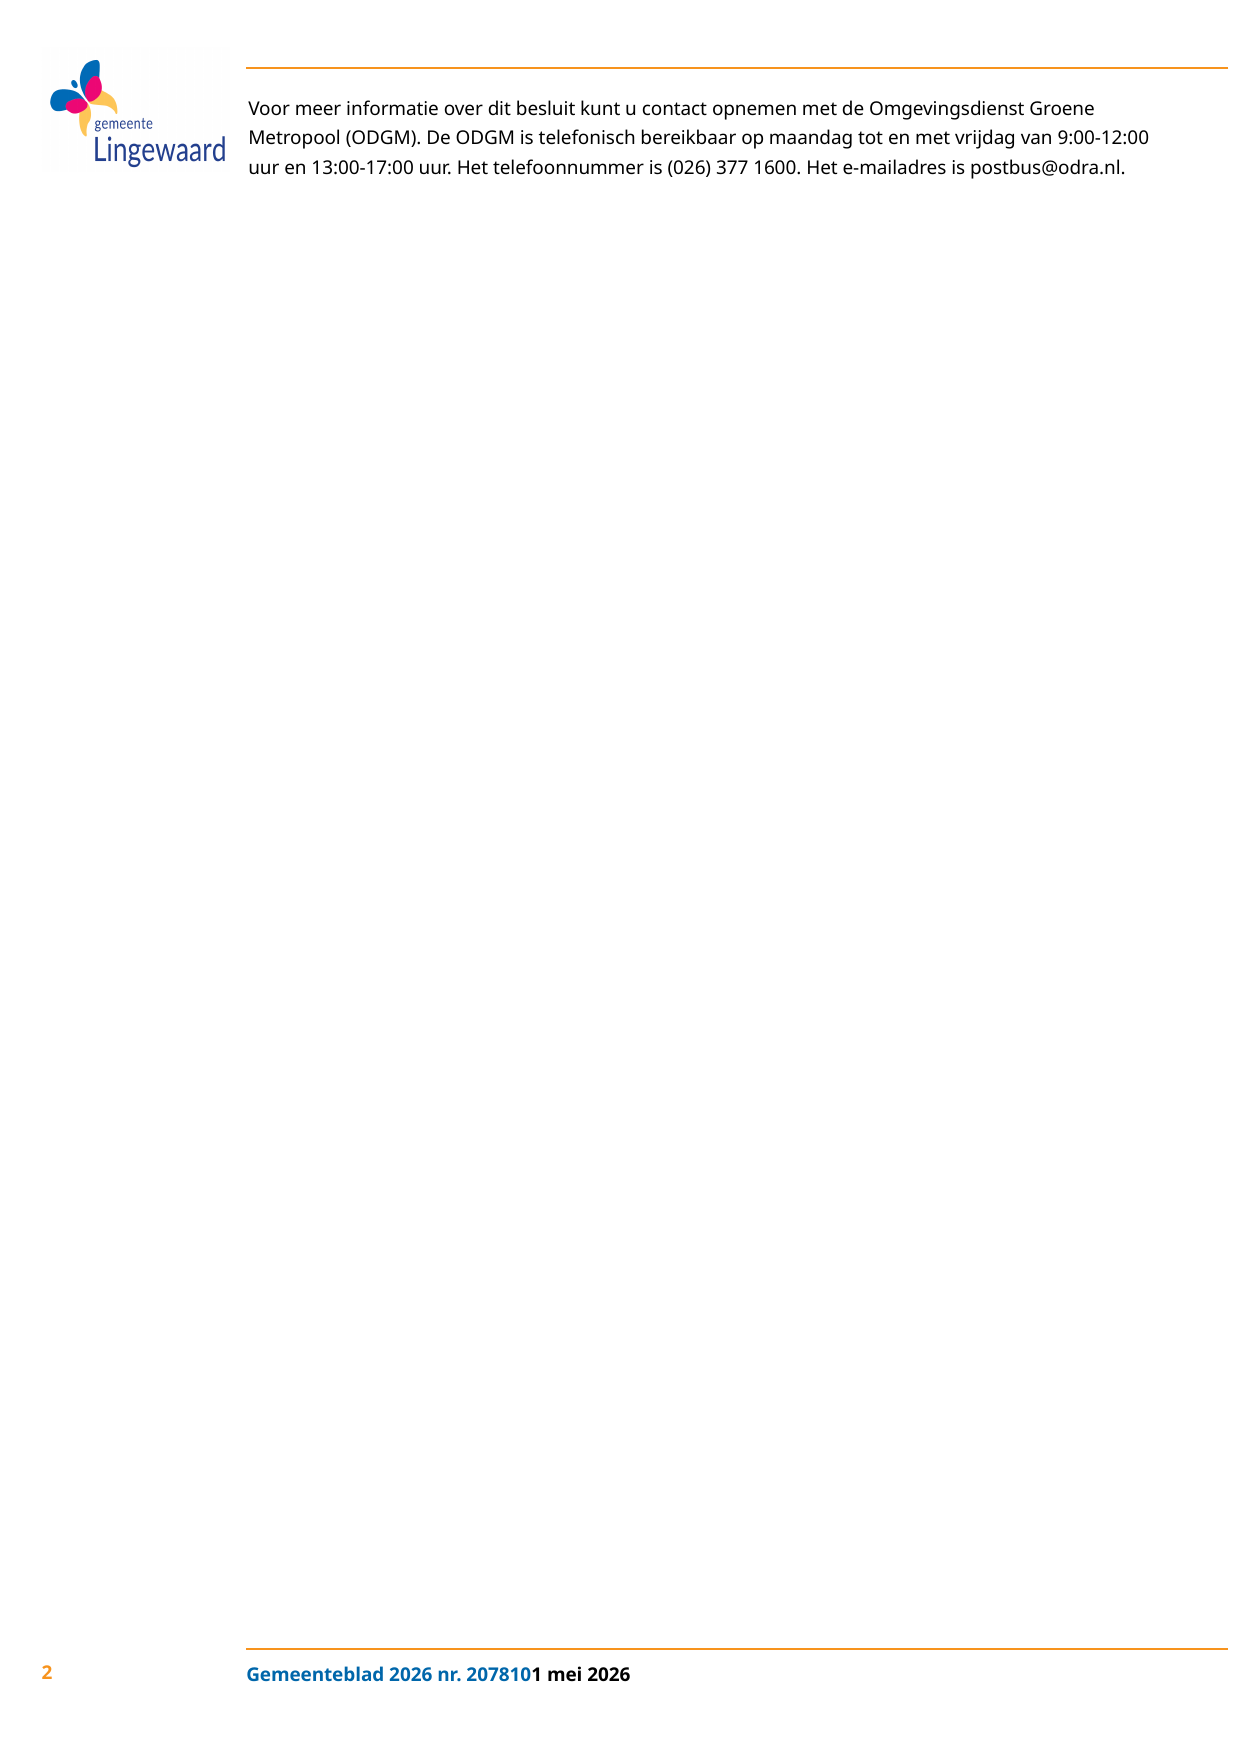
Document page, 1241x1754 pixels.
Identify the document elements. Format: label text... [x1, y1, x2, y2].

text Voor meer informatie over dit besluit kunt u contact opnemen met de Omgevingsdienst Groene Metropool (ODGM). De ODGM is telefonisch bereikbaar op maandag tot en met vrijdag van 9:00-12:00 uur en 13:00-17:00 uur. Het telefoonnummer is (026) 377 1600. Het e-mailadres is postbus@odra.nl. [248, 95, 1152, 180]
picture [41, 47, 231, 172]
